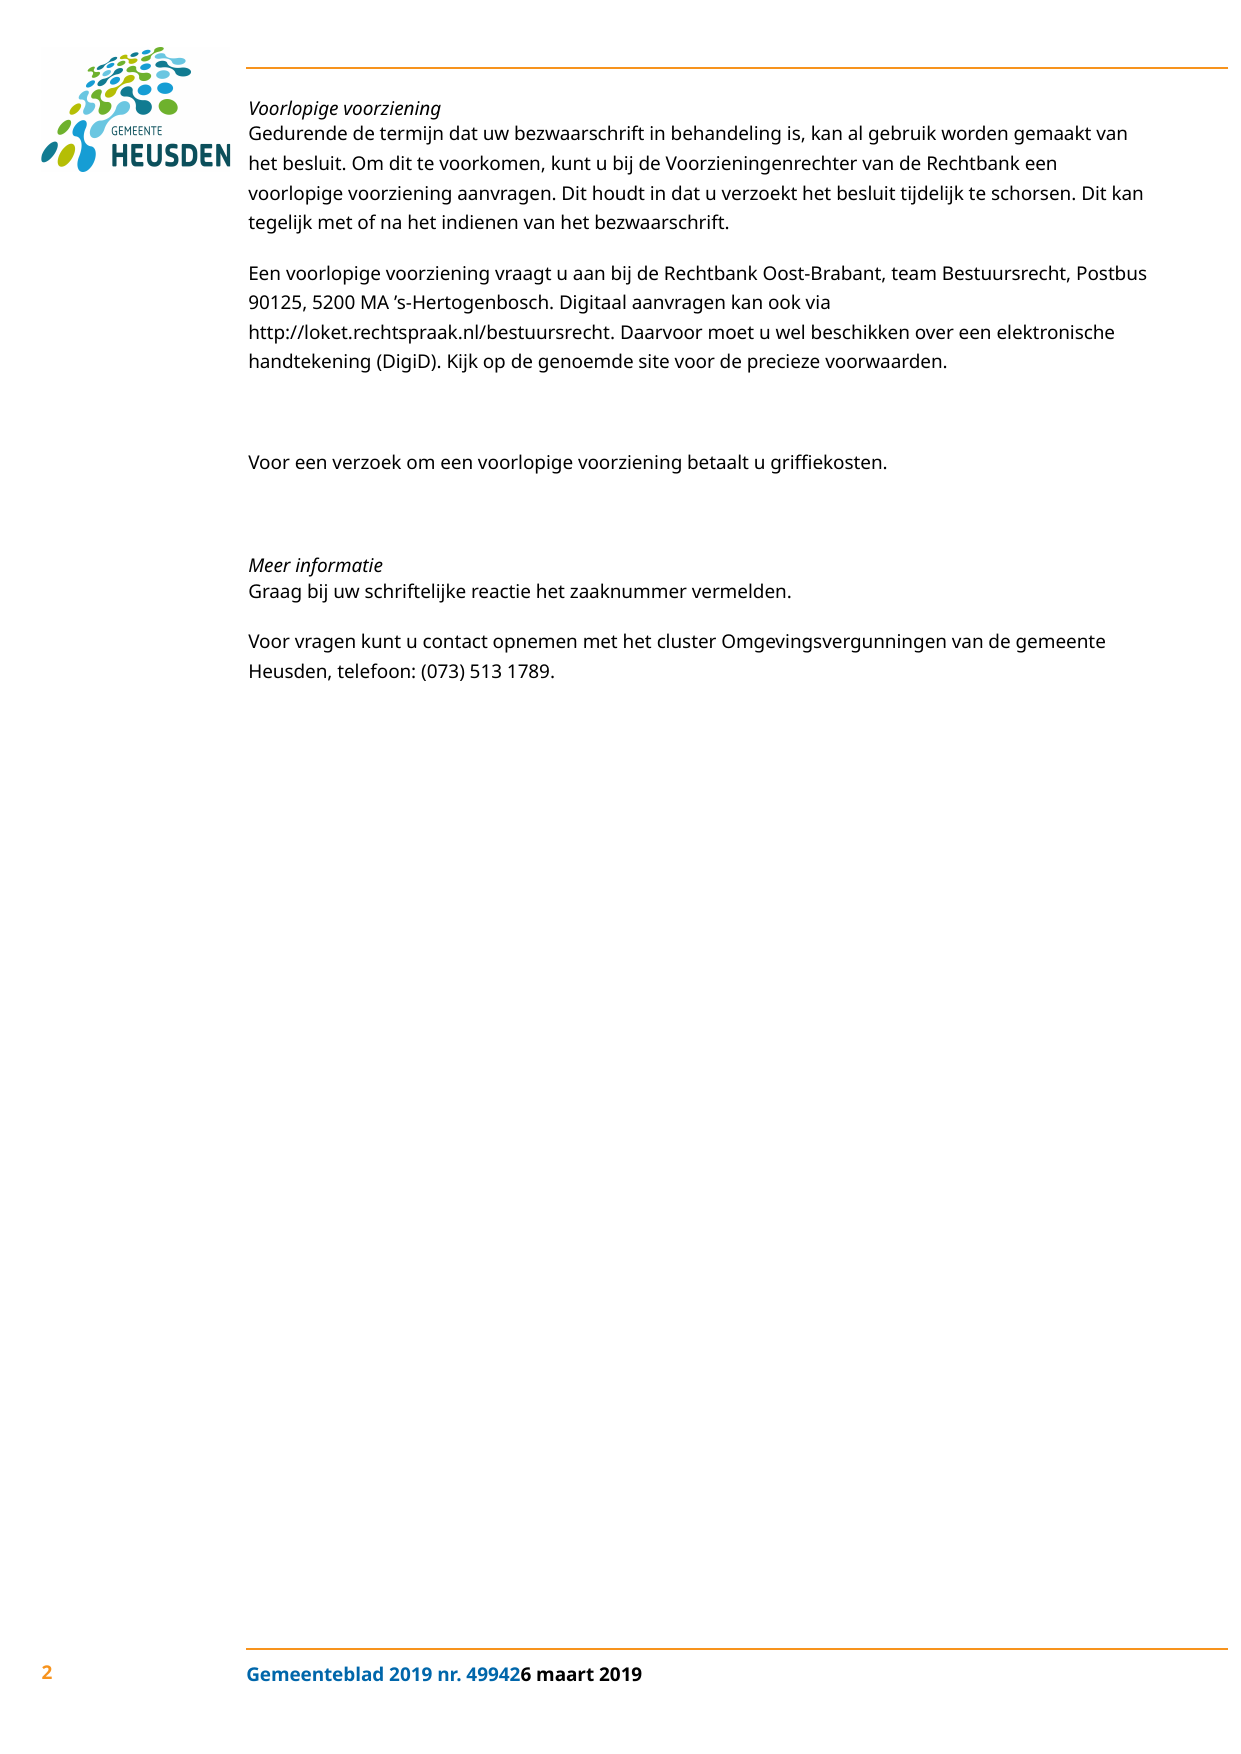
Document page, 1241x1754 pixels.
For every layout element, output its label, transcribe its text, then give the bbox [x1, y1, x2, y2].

text Een voorlopige voorziening vraagt u aan bij de Rechtbank Oost-Brabant, team Bestuursrecht, Postbus 90125, 5200 MA ’s-Hertogenbosch. Digitaal aanvragen kan ook via http://loket.rechtspraak.nl/bestuursrecht. Daarvoor moet u wel beschikken over een elektronische handtekening (DigiD). Kijk op de genoemde site voor de precieze voorwaarden. [248, 260, 1152, 374]
picture [41, 47, 231, 172]
text Graag bij uw schriftelijke reactie het zaaknummer vermelden. [248, 578, 1152, 604]
text Voor een verzoek om een voorlopige voorziening betaalt u griffiekosten. [248, 449, 1152, 475]
text Voorlopige voorziening [248, 95, 1152, 121]
text Gedurende de termijn dat uw bezwaarschrift in behandeling is, kan al gebruik worden gemaakt van het besluit. Om dit te voorkomen, kunt u bij de Voorzieningenrechter van de Rechtbank een voorlopige voorziening aanvragen. Dit houdt in dat u verzoekt het besluit tijdelijk te schorsen. Dit kan tegelijk met of na het indienen van het bezwaarschrift. [248, 121, 1152, 235]
text Meer informatie [248, 552, 1152, 578]
text Voor vragen kunt u contact opnemen met het cluster Omgevingsvergunningen van de gemeente Heusden, telefoon: (073) 513 1789. [248, 629, 1152, 684]
